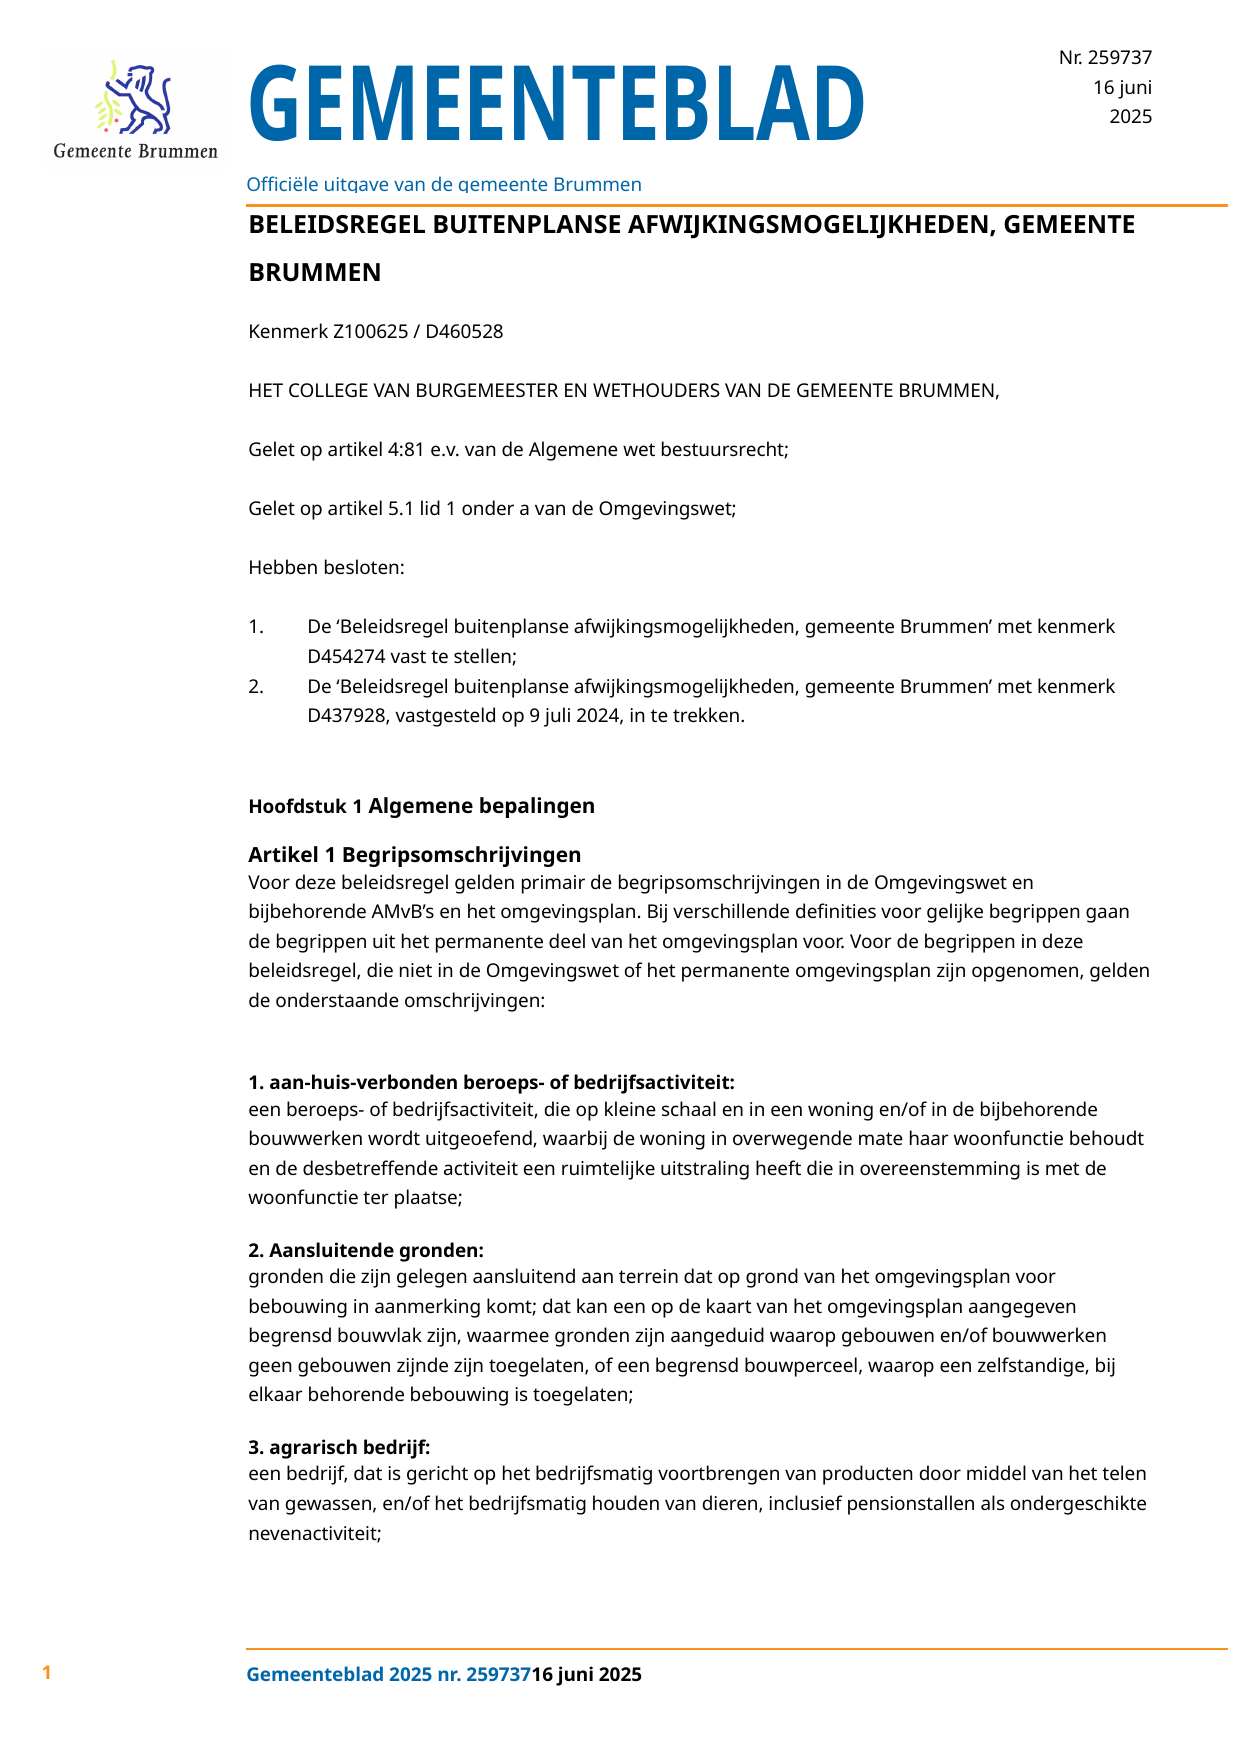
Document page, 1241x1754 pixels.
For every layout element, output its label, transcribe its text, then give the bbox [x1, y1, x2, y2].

text Voor deze beleidsregel gelden primair de begripsomschrijvingen in de Omgevingswet en bijbehorende AMvB’s en het omgevingsplan. Bij verschillende definities voor gelijke begrippen gaan de begrippen uit het permanente deel van het omgevingsplan voor. Voor de begrippen in deze beleidsregel, die niet in de Omgevingswet of het permanente omgevingsplan zijn opgenomen, gelden de onderstaande omschrijvingen: [248, 869, 1152, 1013]
text Kenmerk Z100625 / D460528 [248, 318, 1152, 344]
list De ‘Beleidsregel buitenplanse afwijkingsmogelijkheden, gemeente Brummen’ met kenmerk D437928, vastgesteld op 9 juli 2024, in te trekken. [248, 673, 1152, 728]
text een bedrijf, dat is gericht op het bedrijfsmatig voortbrengen van producten door middel van het telen van gewassen, en/of het bedrijfsmatig houden van dieren, inclusief pensionstallen als ondergeschikte nevenactiviteit; [248, 1461, 1152, 1545]
text HET COLLEGE VAN BURGEMEESTER EN WETHOUDERS VAN DE GEMEENTE BRUMMEN, [248, 377, 1152, 403]
text Hebben besloten: [248, 554, 1152, 580]
text Artikel 1 Begripsomschrijvingen [248, 841, 1152, 869]
text 2. Aansluitende gronden: [248, 1235, 1152, 1263]
text gronden die zijn gelegen aansluitend aan terrein dat op grond van het omgevingsplan voor bebouwing in aanmerking komt; dat kan een op de kaart van het omgevingsplan aangegeven begrensd bouwvlak zijn, waarmee gronden zijn aangeduid waarop gebouwen en/of bouwwerken geen gebouwen zijnde zijn toegelaten, of een begrensd bouwperceel, waarop een zelfstandige, bij elkaar behorende bebouwing is toegelaten; [248, 1263, 1152, 1407]
picture [41, 47, 231, 172]
text BELEIDSREGEL BUITENPLANSE AFWIJKINGSMOGELIJKHEDEN, GEMEENTE BRUMMEN [248, 207, 1152, 288]
text 1. aan-huis-verbonden beroeps- of bedrijfsactiviteit: [248, 1067, 1152, 1096]
text Gelet op artikel 4:81 e.v. van de Algemene wet bestuursrecht; [248, 436, 1152, 462]
text een beroeps- of bedrijfsactiviteit, die op kleine schaal en in een woning en/of in de bijbehorende bouwwerken wordt uitgeoefend, waarbij de woning in overwegende mate haar woonfunctie behoudt en de desbetreffende activiteit een ruimtelijke uitstraling heeft die in overeenstemming is met de woonfunctie ter plaatse; [248, 1096, 1152, 1210]
list De ‘Beleidsregel buitenplanse afwijkingsmogelijkheden, gemeente Brummen’ met kenmerk D454274 vast te stellen; [248, 614, 1152, 669]
text Hoofdstuk 1 Algemene bepalingen [248, 791, 1152, 820]
text 3. agrarisch bedrijf: [248, 1432, 1152, 1461]
text Gelet op artikel 5.1 lid 1 onder a van de Omgevingswet; [248, 495, 1152, 521]
